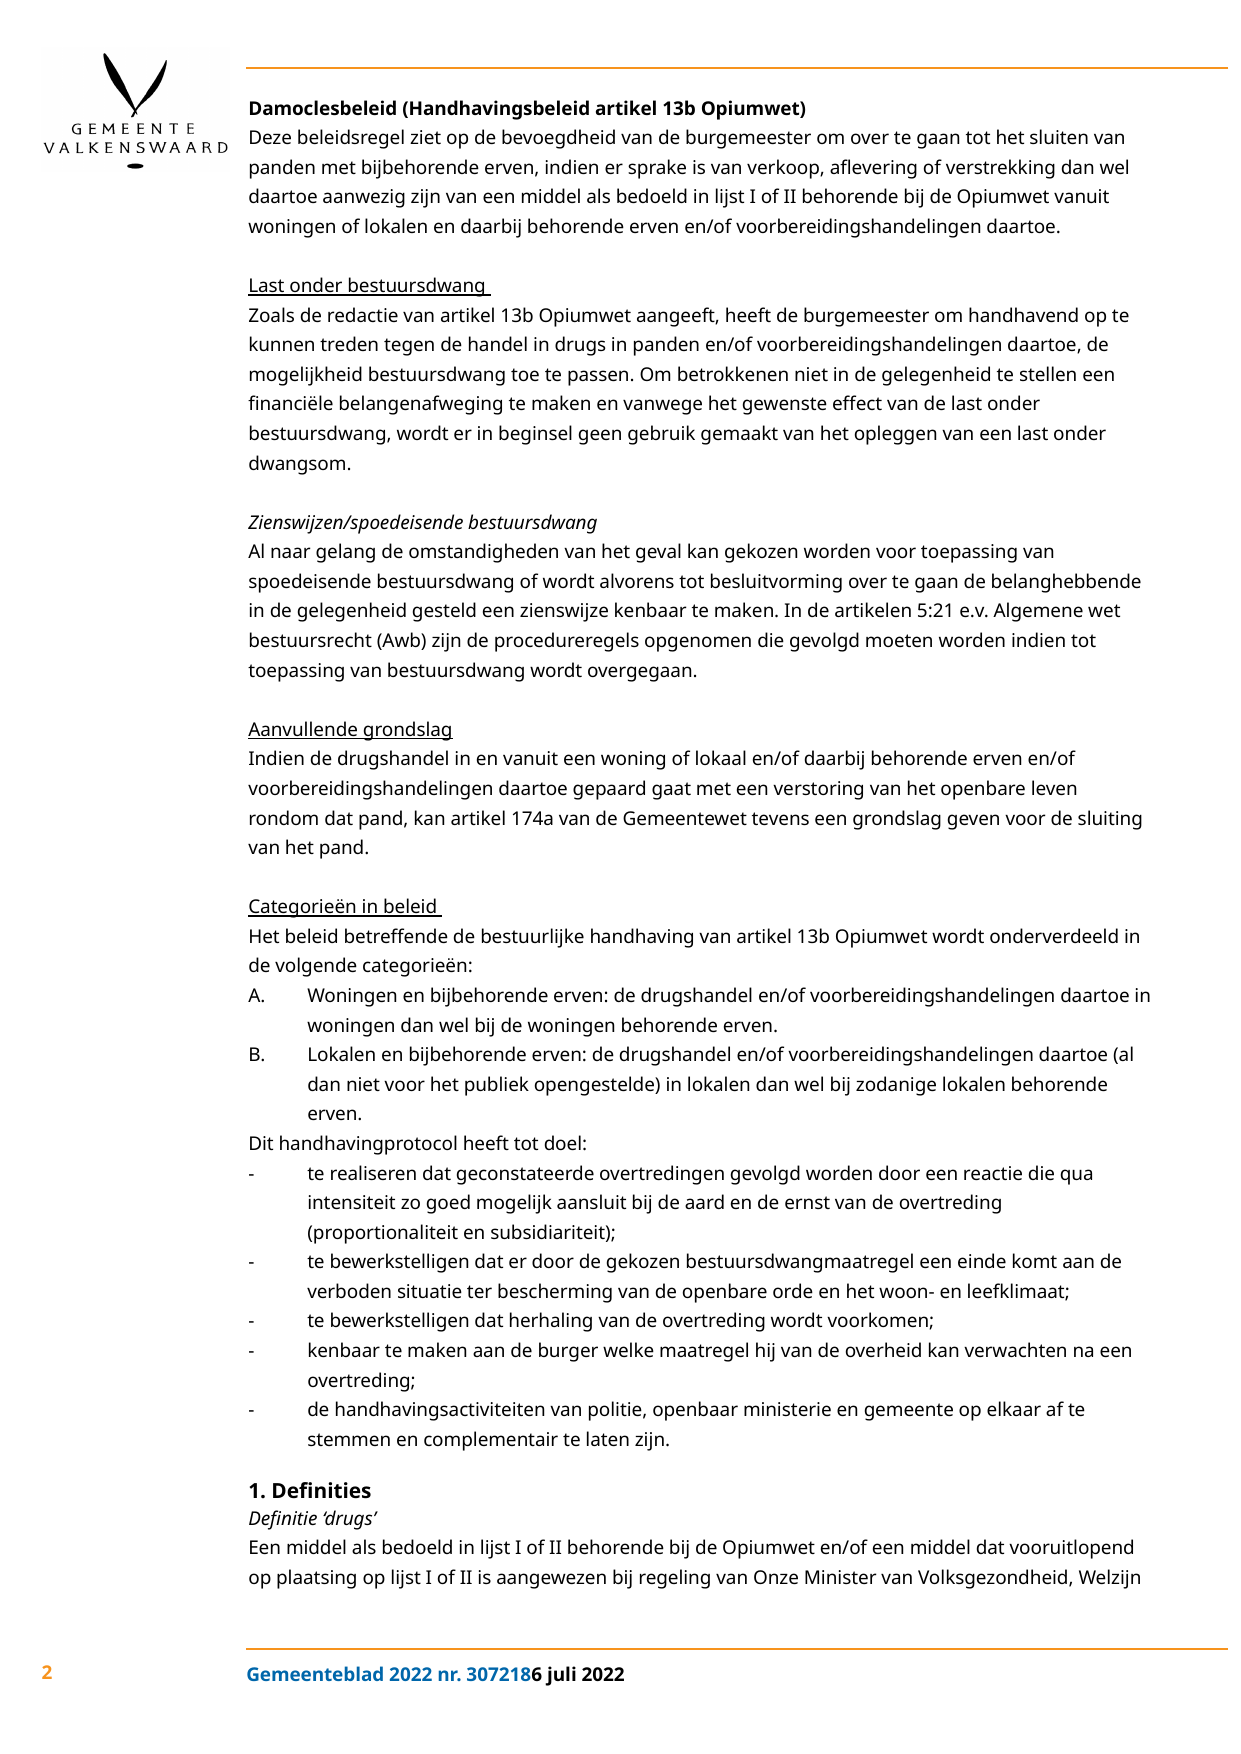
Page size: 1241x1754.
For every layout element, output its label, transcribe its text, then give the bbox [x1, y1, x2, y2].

text Indien de drugshandel in en vanuit een woning of lokaal en/of daarbij behorende erven en/of voorbereidingshandelingen daartoe gepaard gaat met een verstoring van het openbare leven rondom dat pand, kan artikel 174a van de Gemeentewet tevens een grondslag geven voor de sluiting van het pand. [248, 746, 1152, 860]
list de handhavingsactiviteiten van politie, openbaar ministerie en gemeente op elkaar af te stemmen en complementair te laten zijn. [248, 1396, 1152, 1452]
text Aanvullende grondslag [248, 716, 1152, 742]
list te realiseren dat geconstateerde overtredingen gevolgd worden door een reactie die qua intensiteit zo goed mogelijk aansluit bij de aard en de ernst van de overtreding (proportionaliteit en subsidiariteit); [248, 1160, 1152, 1245]
text Zoals de redactie van artikel 13b Opiumwet aangeeft, heeft de burgemeester om handhavend op te kunnen treden tegen de handel in drugs in panden en/of voorbereidingshandelingen daartoe, de mogelijkheid bestuursdwang toe te passen. Om betrokkenen niet in de gelegenheid te stellen een financiële belangenafweging te maken en vanwege het gewenste effect van de last onder bestuursdwang, wordt er in beginsel geen gebruik gemaakt van het opleggen van een last onder dwangsom. [248, 302, 1152, 476]
picture [41, 47, 231, 172]
text Een middel als bedoeld in lijst I of II behorende bij de Opiumwet en/of een middel dat vooruitlopend op plaatsing op lijst I of II is aangewezen bij regeling van Onze Minister van Volksgezondheid, Welzijn [248, 1534, 1152, 1590]
text Zienswijzen/spoedeisende bestuursdwang [248, 509, 1152, 535]
text Last onder bestuursdwang [248, 272, 1152, 298]
list Woningen en bijbehorende erven: de drugshandel en/of voorbereidingshandelingen daartoe in woningen dan wel bij de woningen behorende erven. [248, 982, 1152, 1038]
text Deze beleidsregel ziet op de bevoegdheid van de burgemeester om over te gaan tot het sluiten van panden met bijbehorende erven, indien er sprake is van verkoop, aflevering of verstrekking dan wel daartoe aanwezig zijn van een middel als bedoeld in lijst I of II behorende bij de Opiumwet vanuit woningen of lokalen en daarbij behorende erven en/of voorbereidingshandelingen daartoe. [248, 124, 1152, 239]
text Categorieën in beleid [248, 893, 1152, 919]
text Dit handhavingprotocol heeft tot doel: [248, 1130, 1152, 1156]
list kenbaar te maken aan de burger welke maatregel hij van de overheid kan verwachten na een overtreding; [248, 1337, 1152, 1393]
text 1. Definities [248, 1476, 1152, 1505]
list te bewerkstelligen dat herhaling van de overtreding wordt voorkomen; [248, 1308, 1152, 1333]
list Lokalen en bijbehorende erven: de drugshandel en/of voorbereidingshandelingen daartoe (al dan niet voor het publiek opengestelde) in lokalen dan wel bij zodanige lokalen behorende erven. [248, 1041, 1152, 1126]
text Definitie ‘drugs’ [248, 1505, 1152, 1531]
text Damoclesbeleid (Handhavingsbeleid artikel 13b Opiumwet) [248, 95, 1152, 121]
text Het beleid betreffende de bestuurlijke handhaving van artikel 13b Opiumwet wordt onderverdeeld in de volgende categorieën: [248, 923, 1152, 978]
text Al naar gelang de omstandigheden van het geval kan gekozen worden voor toepassing van spoedeisende bestuursdwang of wordt alvorens tot besluitvorming over te gaan de belanghebbende in de gelegenheid gesteld een zienswijze kenbaar te maken. In de artikelen 5:21 e.v. Algemene wet bestuursrecht (Awb) zijn de procedureregels opgenomen die gevolgd moeten worden indien tot toepassing van bestuursdwang wordt overgegaan. [248, 538, 1152, 683]
list te bewerkstelligen dat er door de gekozen bestuursdwangmaatregel een einde komt aan de verboden situatie ter bescherming van de openbare orde en het woon- en leefklimaat; [248, 1248, 1152, 1304]
